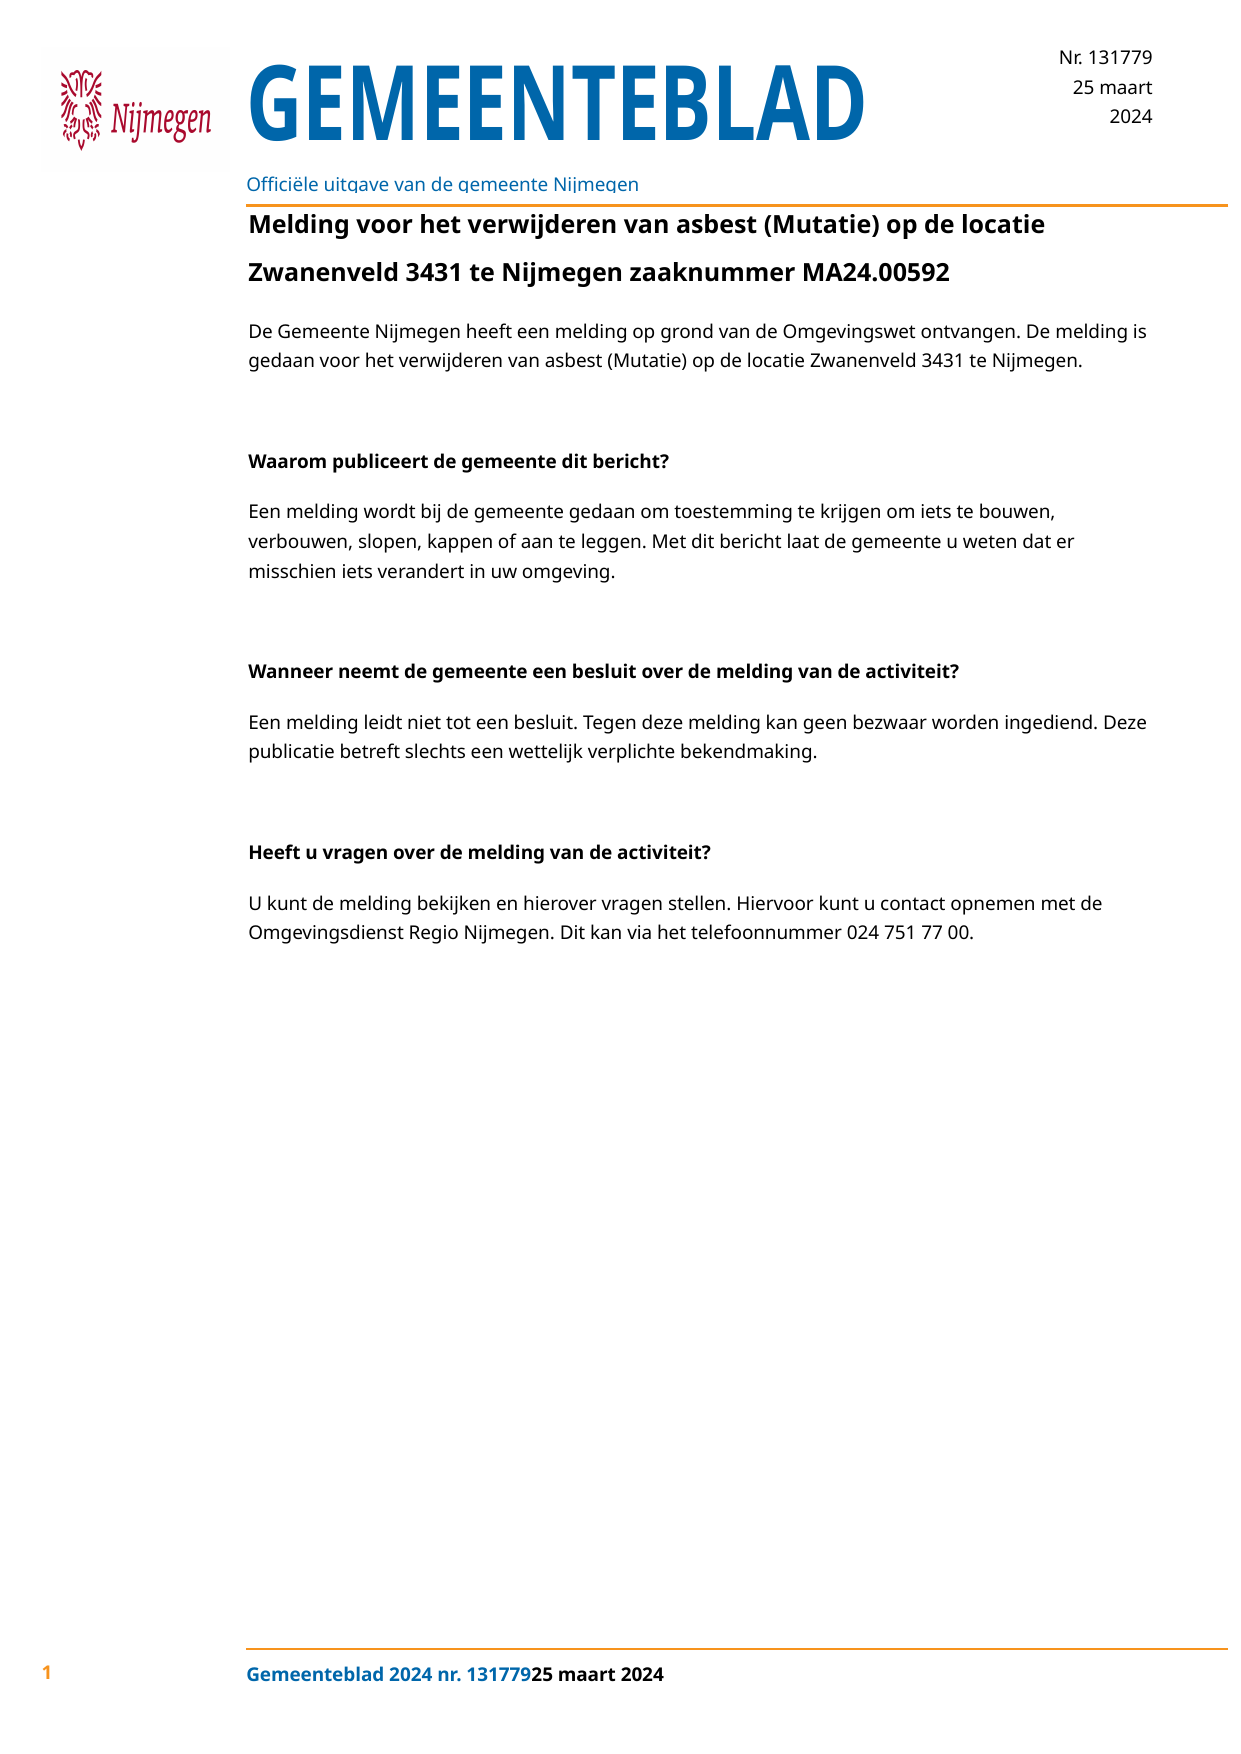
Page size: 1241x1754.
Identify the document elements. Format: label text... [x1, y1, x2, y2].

text De Gemeente Nijmegen heeft een melding op grond van de Omgevingswet ontvangen. De melding is gedaan voor het verwijderen van asbest (Mutatie) op de locatie Zwanenveld 3431 te Nijmegen. [248, 318, 1152, 373]
text Een melding wordt bij de gemeente gedaan om toestemming te krijgen om iets te bouwen, verbouwen, slopen, kappen of aan te leggen. Met dit bericht laat de gemeente u weten dat er misschien iets verandert in uw omgeving. [248, 499, 1152, 584]
text U kunt de melding bekijken en hierover vragen stellen. Hiervoor kunt u contact opnemen met de Omgevingsdienst Regio Nijmegen. Dit kan via het telefoonnummer 024 751 77 00. [248, 890, 1152, 945]
text Melding voor het verwijderen van asbest (Mutatie) op de locatie Zwanenveld 3431 te Nijmegen zaaknummer MA24.00592 [248, 207, 1152, 288]
text Waarom publiceert de gemeente dit bericht? [248, 448, 1152, 474]
text Wanneer neemt de gemeente een besluit over de melding van de activiteit? [248, 659, 1152, 684]
text Heeft u vragen over de melding van de activiteit? [248, 839, 1152, 865]
picture [41, 47, 231, 172]
text Een melding leidt niet tot een besluit. Tegen deze melding kan geen bezwaar worden ingediend. Deze publicatie betreft slechts een wettelijk verplichte bekendmaking. [248, 709, 1152, 764]
